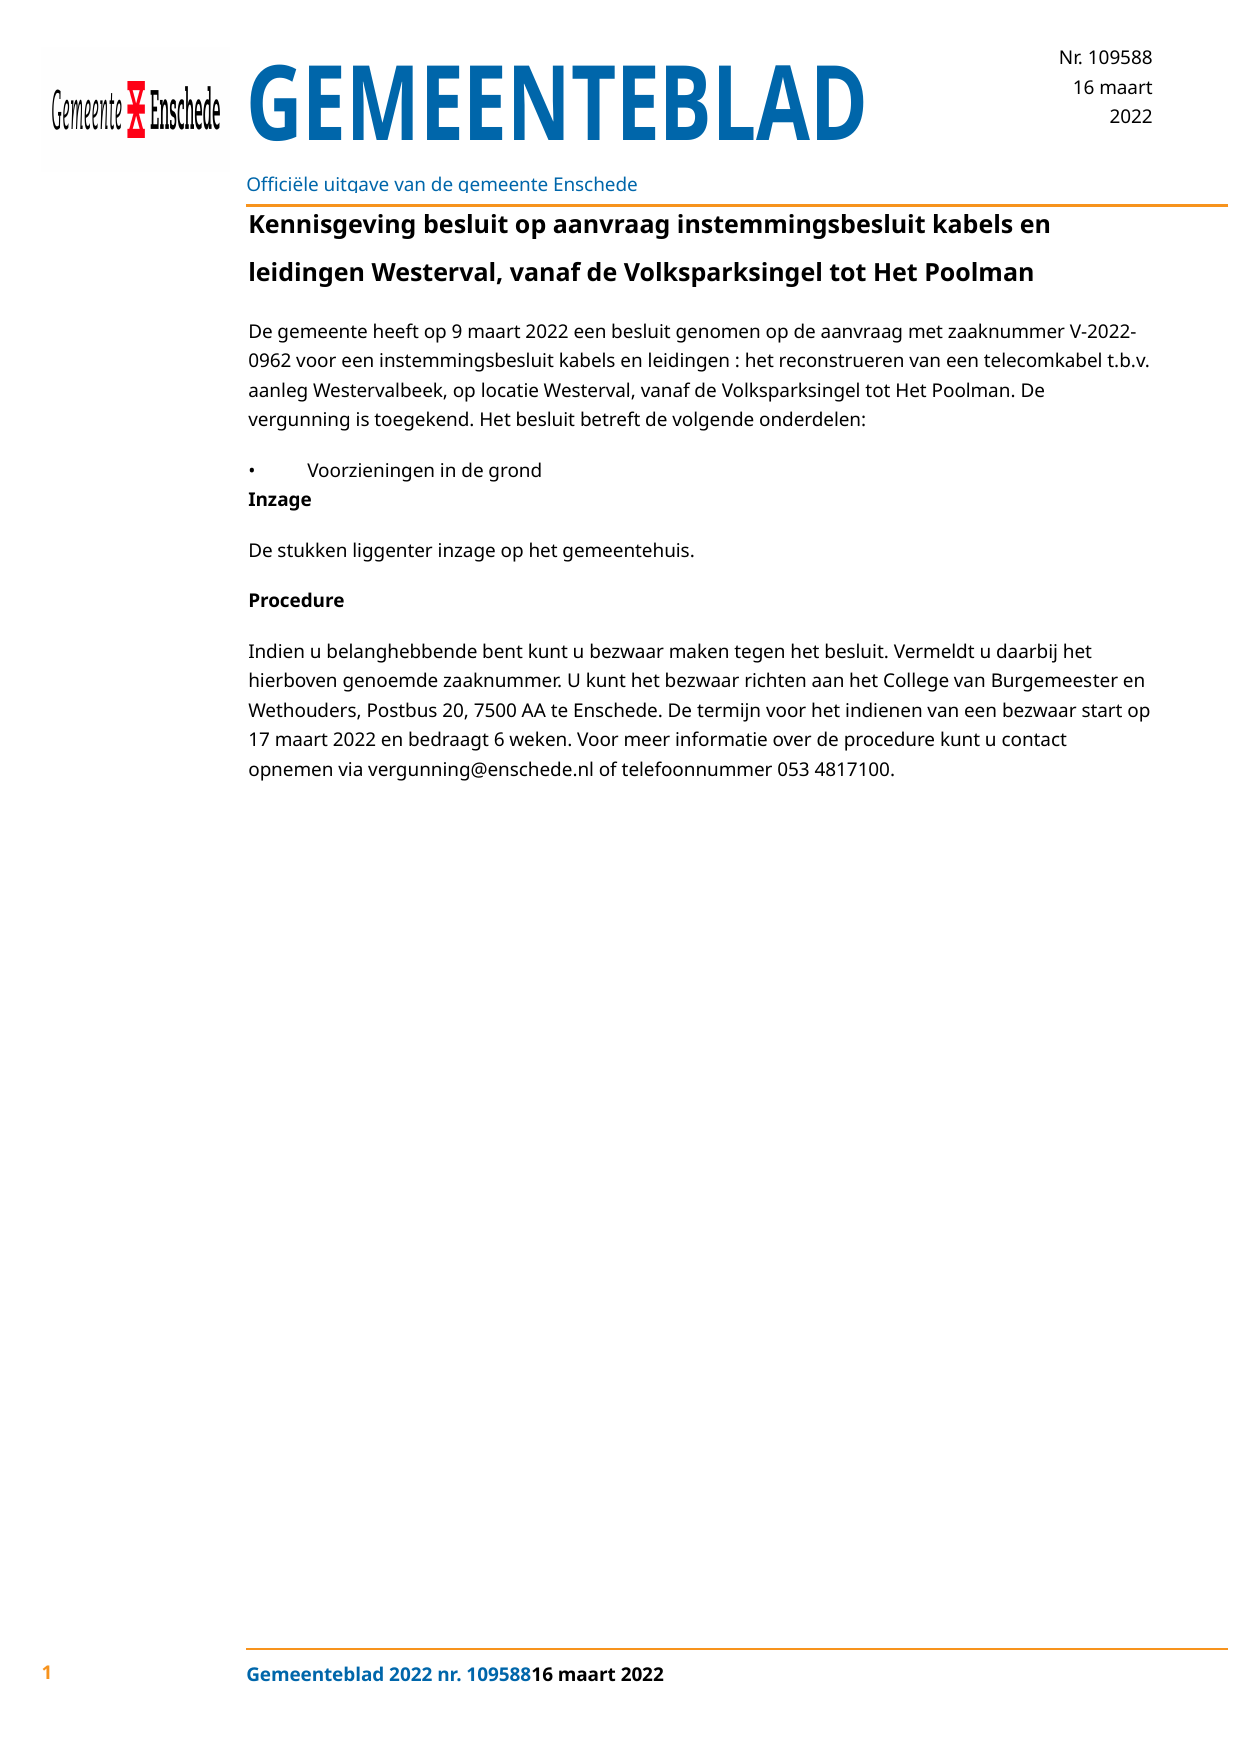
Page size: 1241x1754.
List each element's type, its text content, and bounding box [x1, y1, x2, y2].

text Inzage [248, 487, 1152, 512]
text De stukken liggenter inzage op het gemeentehuis. [248, 537, 1152, 563]
picture [41, 47, 231, 172]
text Kennisgeving besluit op aanvraag instemmingsbesluit kabels en leidingen Westerval, vanaf de Volksparksingel tot Het Poolman [248, 207, 1152, 288]
list Voorzieningen in de grond [248, 457, 1152, 483]
text Procedure [248, 587, 1152, 613]
text Indien u belanghebbende bent kunt u bezwaar maken tegen het besluit. Vermeldt u daarbij het hierboven genoemde zaaknummer. U kunt het bezwaar richten aan het College van Burgemees­ter en Wethouders, Postbus 20, 7500 AA te Enschede. De termijn voor het indienen van een bezwaar start op 17 maart 2022 en bedraagt 6 weken. Voor meer informatie over de procedure kunt u contact opnemen via vergunning@enschede.nl of telefoonnummer 053 4817100. [248, 638, 1152, 782]
text De gemeente heeft op 9 maart 2022 een besluit genomen op de aanvraag met zaaknummer V-2022-0962 voor een instemmingsbesluit kabels en leidingen : het reconstrueren van een telecomkabel t.b.v. aanleg Westervalbeek, op locatie Westerval, vanaf de Volksparksingel tot Het Poolman. De vergunning is toegekend. Het besluit betreft de volgende onderdelen: [248, 318, 1152, 432]
